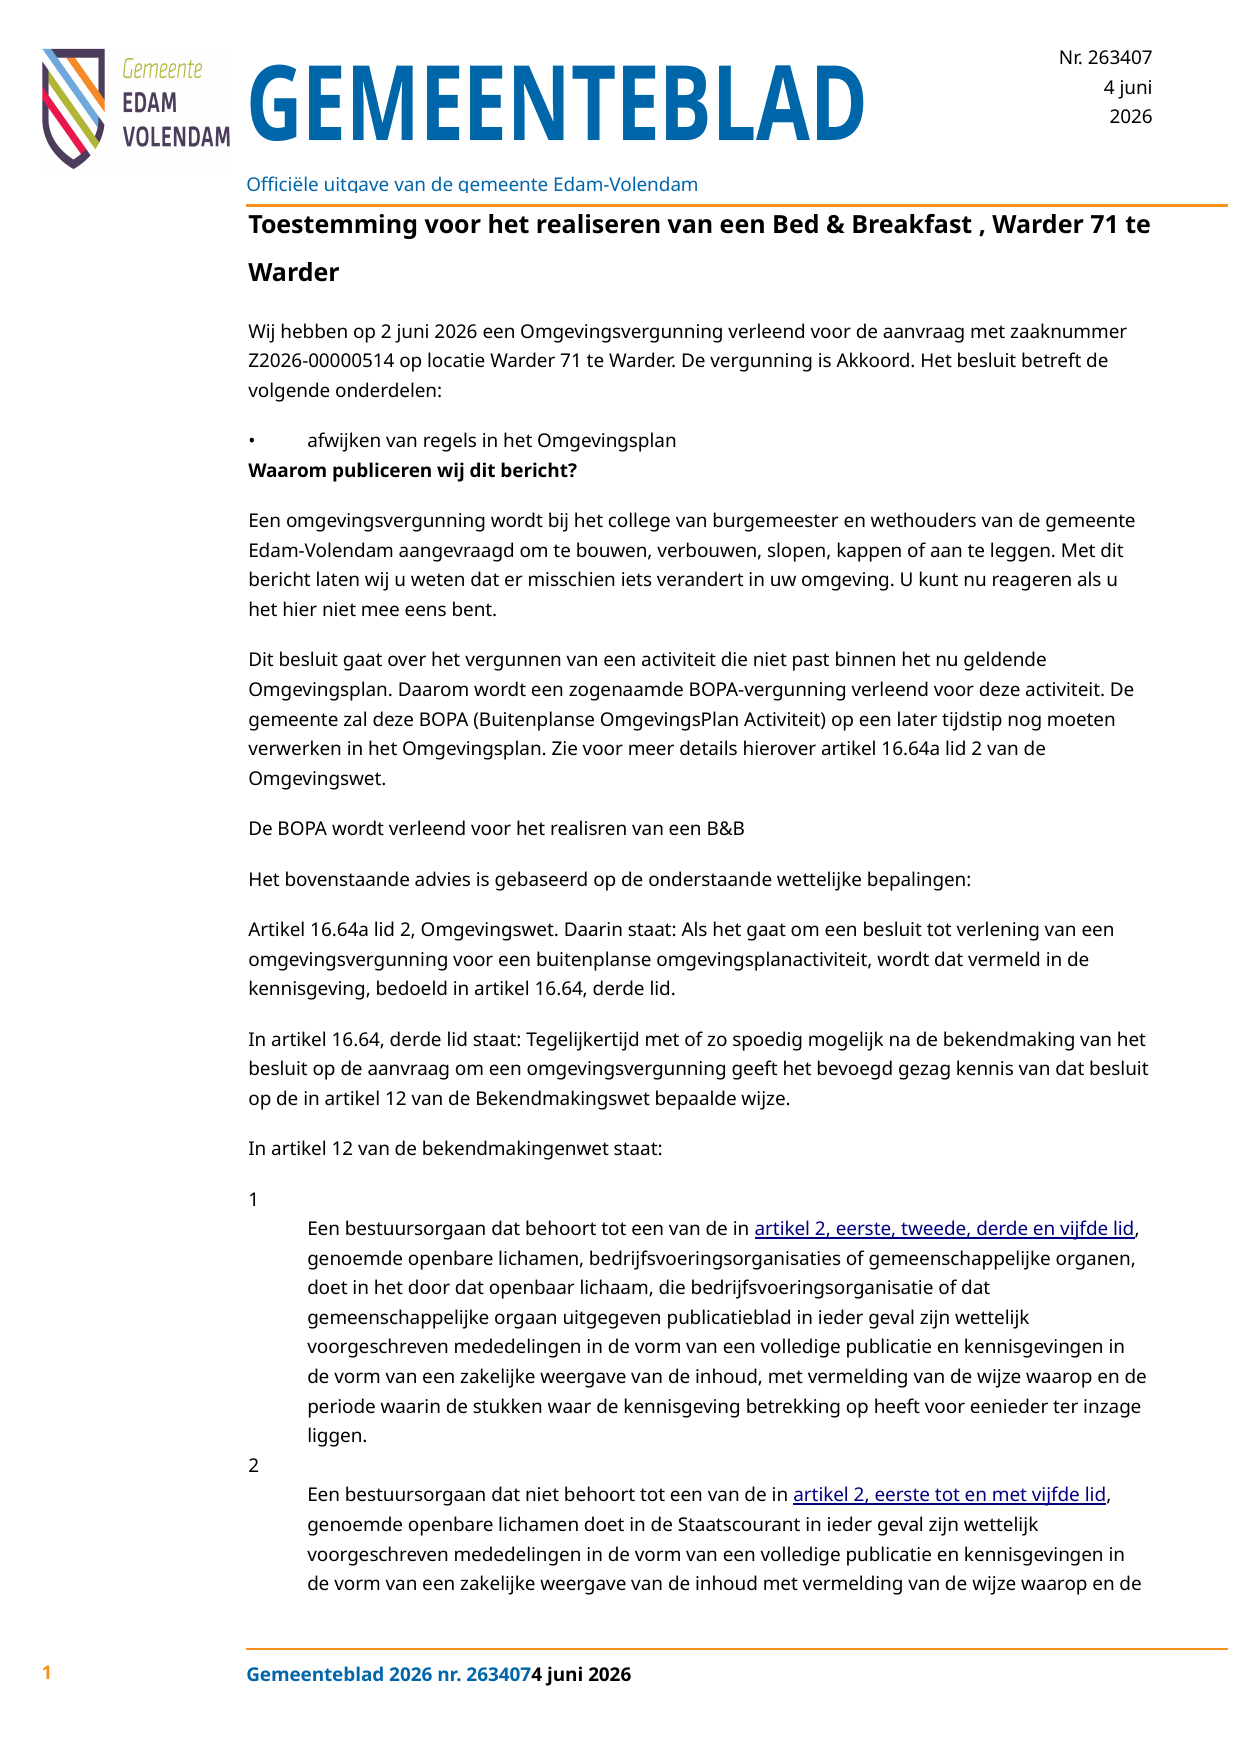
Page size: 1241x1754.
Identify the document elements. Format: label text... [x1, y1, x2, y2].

text De BOPA wordt verleend voor het realisren van een B&B [248, 815, 1152, 841]
text Wij hebben op 2 juni 2026 een Omgevingsvergunning verleend voor de aanvraag met zaaknummer Z2026-00000514 op locatie Warder 71 te Warder. De vergunning is Akkoord. Het besluit betreft de volgende onderdelen: [248, 318, 1152, 403]
picture [41, 47, 231, 172]
list Een bestuursorgaan dat niet behoort tot een van de in artikel 2, eerste tot en met vijfde lid, genoemde openbare lichamen doet in de Staatscourant in ieder geval zijn wettelijk voorgeschreven mededelingen in de vorm van een volledige publicatie en kennisgevingen in de vorm van een zakelijke weergave van de inhoud met vermelding van de wijze waarop en de [248, 1482, 1152, 1596]
text Het bovenstaande advies is gebaseerd op de onderstaande wettelijke bepalingen: [248, 866, 1152, 892]
text Dit besluit gaat over het vergunnen van een activiteit die niet past binnen het nu geldende Omgevingsplan. Daarom wordt een zogenaamde BOPA-vergunning verleend voor deze activiteit. De gemeente zal deze BOPA (Buitenplanse OmgevingsPlan Activiteit) op een later tijdstip nog moeten verwerken in het Omgevingsplan. Zie voor meer details hierover artikel 16.64a lid 2 van de Omgevingswet. [248, 647, 1152, 791]
list afwijken van regels in het Omgevingsplan [248, 427, 1152, 453]
text In artikel 12 van de bekendmakingenwet staat: [248, 1135, 1152, 1161]
text In artikel 16.64, derde lid staat: Tegelijkertijd met of zo spoedig mogelijk na de bekendmaking van het besluit op de aanvraag om een omgevingsvergunning geeft het bevoegd gezag kennis van dat besluit op de in artikel 12 van de Bekendmakingswet bepaalde wijze. [248, 1026, 1152, 1111]
text Waarom publiceren wij dit bericht? [248, 457, 1152, 483]
text Een omgevingsvergunning wordt bij het college van burgemeester en wethouders van de gemeente Edam-Volendam aangevraagd om te bouwen, verbouwen, slopen, kappen of aan te leggen. Met dit bericht laten wij u weten dat er misschien iets verandert in uw omgeving. U kunt nu reageren als u het hier niet mee eens bent. [248, 507, 1152, 622]
text Toestemming voor het realiseren van een Bed & Breakfast , Warder 71 te Warder [248, 207, 1152, 288]
list Een bestuursorgaan dat behoort tot een van de in artikel 2, eerste, tweede, derde en vijfde lid, genoemde openbare lichamen, bedrijfsvoeringsorganisaties of gemeenschappelijke organen, doet in het door dat openbaar lichaam, die bedrijfsvoeringsorganisatie of dat gemeenschappelijke orgaan uitgegeven publicatieblad in ieder geval zijn wettelijk voorgeschreven mededelingen in de vorm van een volledige publicatie en kennisgevingen in de vorm van een zakelijke weergave van de inhoud, met vermelding van de wijze waarop en de periode waarin de stukken waar de kennisgeving betrekking op heeft voor eenieder ter inzage liggen. [248, 1215, 1152, 1448]
text Artikel 16.64a lid 2, Omgevingswet. Daarin staat: Als het gaat om een besluit tot verlening van een omgevingsvergunning voor een buitenplanse omgevingsplanactiviteit, wordt dat vermeld in de kennisgeving, bedoeld in artikel 16.64, derde lid. [248, 916, 1152, 1001]
